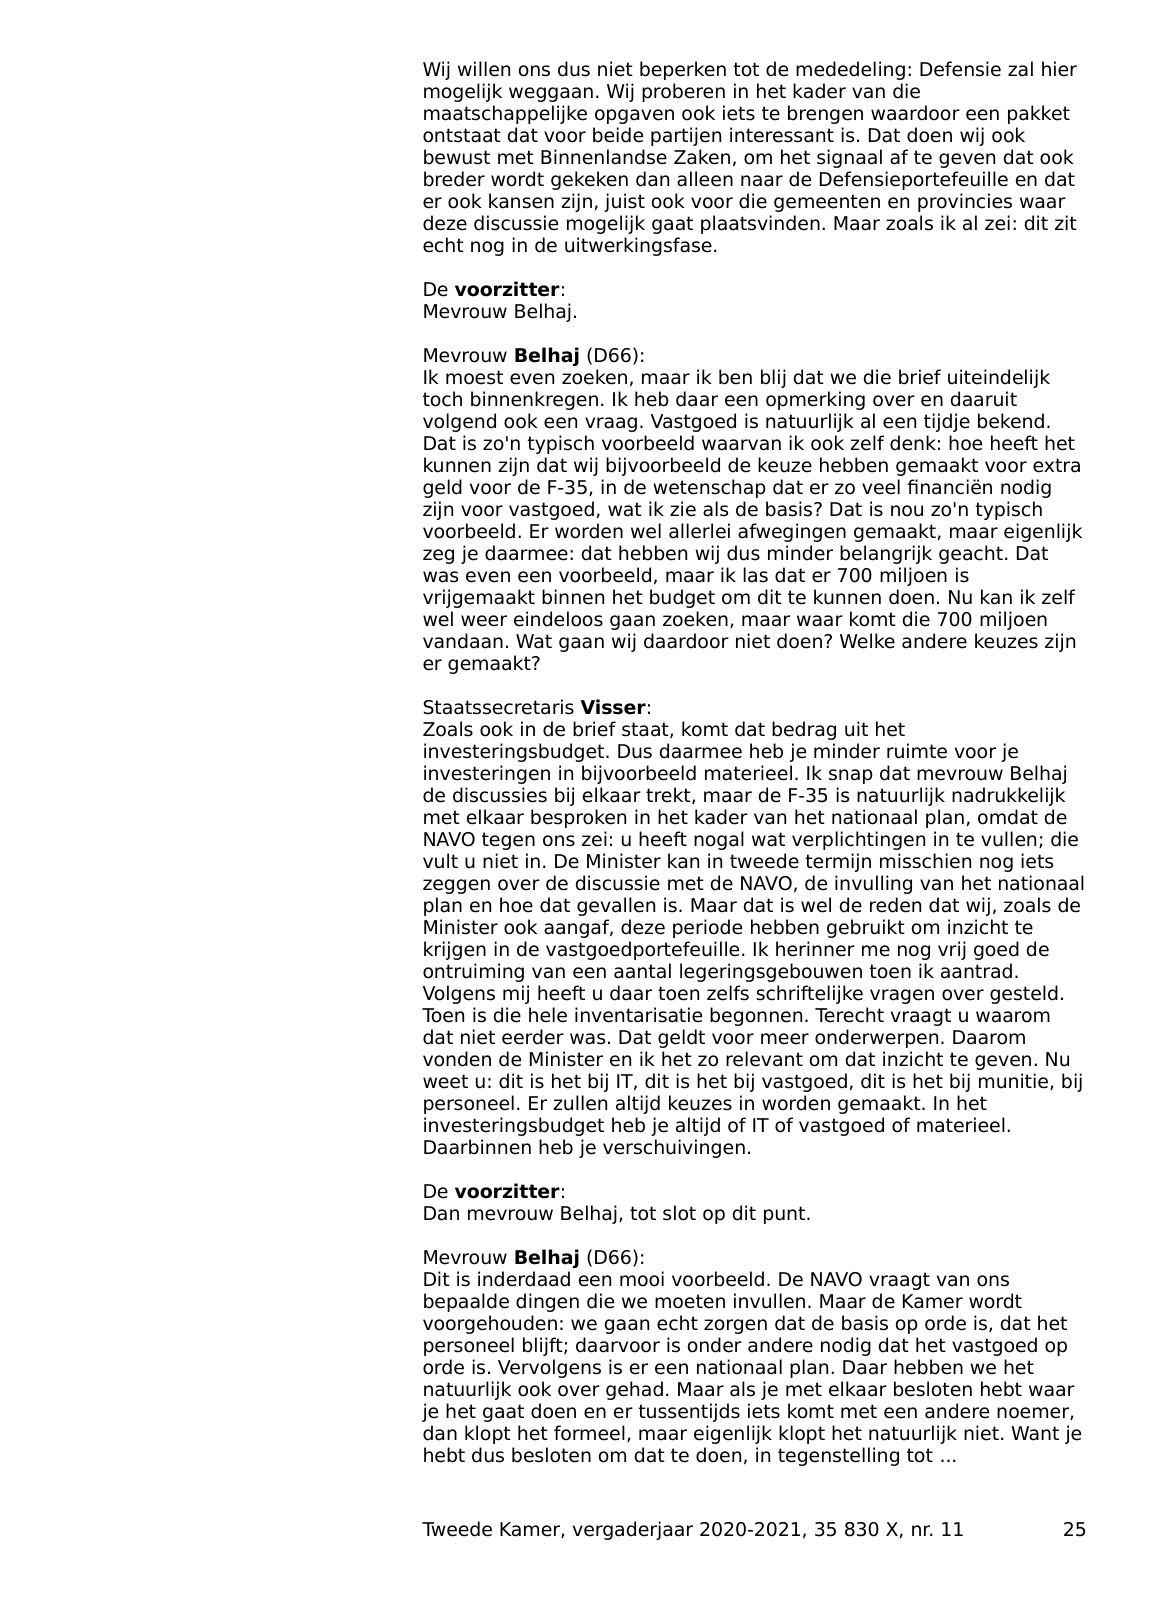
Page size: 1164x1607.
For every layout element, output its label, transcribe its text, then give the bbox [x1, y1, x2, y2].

text Zoals ook in de brief staat, komt dat bedrag uit het investeringsbudget. Dus daarmee heb je minder ruimte voor je investeringen in bijvoorbeeld materieel. Ik snap dat mevrouw Belhaj de discussies bij elkaar trekt, maar de F-35 is natuurlijk nadrukkelijk met elkaar besproken in het kader van het nationaal plan, omdat de NAVO tegen ons zei: u heeft nogal wat verplichtingen in te vullen; die vult u niet in. De Minister kan in tweede termijn misschien nog iets zeggen over de discussie met de NAVO, de invulling van het nationaal plan en hoe dat gevallen is. Maar dat is wel de reden dat wij, zoals de Minister ook aangaf, deze periode hebben gebruikt om inzicht te krijgen in de vastgoedportefeuille. Ik herinner me nog vrij goed de ontruiming van een aantal legeringsgebouwen toen ik aantrad. Volgens mij heeft u daar toen zelfs schriftelijke vragen over gesteld. Toen is die hele inventarisatie begonnen. Terecht vraagt u waarom dat niet eerder was. Dat geldt voor meer onderwerpen. Daarom vonden de Minister en ik het zo relevant om dat inzicht te geven. Nu weet u: dit is het bij IT, dit is het bij vastgoed, dit is het bij munitie, bij personeel. Er zullen altijd keuzes in worden gemaakt. In het investeringsbudget heb je altijd of IT of vastgoed of materieel. Daarbinnen heb je verschuivingen. [422, 719, 1087, 1159]
text De voorzitter: [422, 279, 1087, 301]
text Ik moest even zoeken, maar ik ben blij dat we die brief uiteindelijk toch binnenkregen. Ik heb daar een opmerking over en daaruit volgend ook een vraag. Vastgoed is natuurlijk al een tijdje bekend. Dat is zo'n typisch voorbeeld waarvan ik ook zelf denk: hoe heeft het kunnen zijn dat wij bijvoorbeeld de keuze hebben gemaakt voor extra geld voor de F-35, in de wetenschap dat er zo veel financiën nodig zijn voor vastgoed, wat ik zie als de basis? Dat is nou zo'n typisch voorbeeld. Er worden wel allerlei afwegingen gemaakt, maar eigenlijk zeg je daarmee: dat hebben wij dus minder belangrijk geacht. Dat was even een voorbeeld, maar ik las dat er 700 miljoen is vrijgemaakt binnen het budget om dit te kunnen doen. Nu kan ik zelf wel weer eindeloos gaan zoeken, maar waar komt die 700 miljoen vandaan. Wat gaan wij daardoor niet doen? Welke andere keuzes zijn er gemaakt? [422, 367, 1087, 675]
text Mevrouw Belhaj. [422, 301, 1087, 323]
text De voorzitter: [422, 1181, 1087, 1203]
text Mevrouw Belhaj (D66): [422, 1247, 1087, 1269]
text Mevrouw Belhaj (D66): [422, 345, 1087, 367]
text Dan mevrouw Belhaj, tot slot op dit punt. [422, 1203, 1087, 1225]
text Wij willen ons dus niet beperken tot de mededeling: Defensie zal hier mogelijk weggaan. Wij proberen in het kader van die maatschappelijke opgaven ook iets te brengen waardoor een pakket ontstaat dat voor beide partijen interessant is. Dat doen wij ook bewust met Binnenlandse Zaken, om het signaal af te geven dat ook breder wordt gekeken dan alleen naar de Defensieportefeuille en dat er ook kansen zijn, juist ook voor die gemeenten en provincies waar deze discussie mogelijk gaat plaatsvinden. Maar zoals ik al zei: dit zit echt nog in de uitwerkingsfase. [422, 59, 1087, 257]
text Staatssecretaris Visser: [422, 697, 1087, 719]
text Dit is inderdaad een mooi voorbeeld. De NAVO vraagt van ons bepaalde dingen die we moeten invullen. Maar de Kamer wordt voorgehouden: we gaan echt zorgen dat de basis op orde is, dat het personeel blijft; daarvoor is onder andere nodig dat het vastgoed op orde is. Vervolgens is er een nationaal plan. Daar hebben we het natuurlijk ook over gehad. Maar als je met elkaar besloten hebt waar je het gaat doen en er tussentijds iets komt met een andere noemer, dan klopt het formeel, maar eigenlijk klopt het natuurlijk niet. Want je hebt dus besloten om dat te doen, in tegenstelling tot ... [422, 1269, 1087, 1467]
